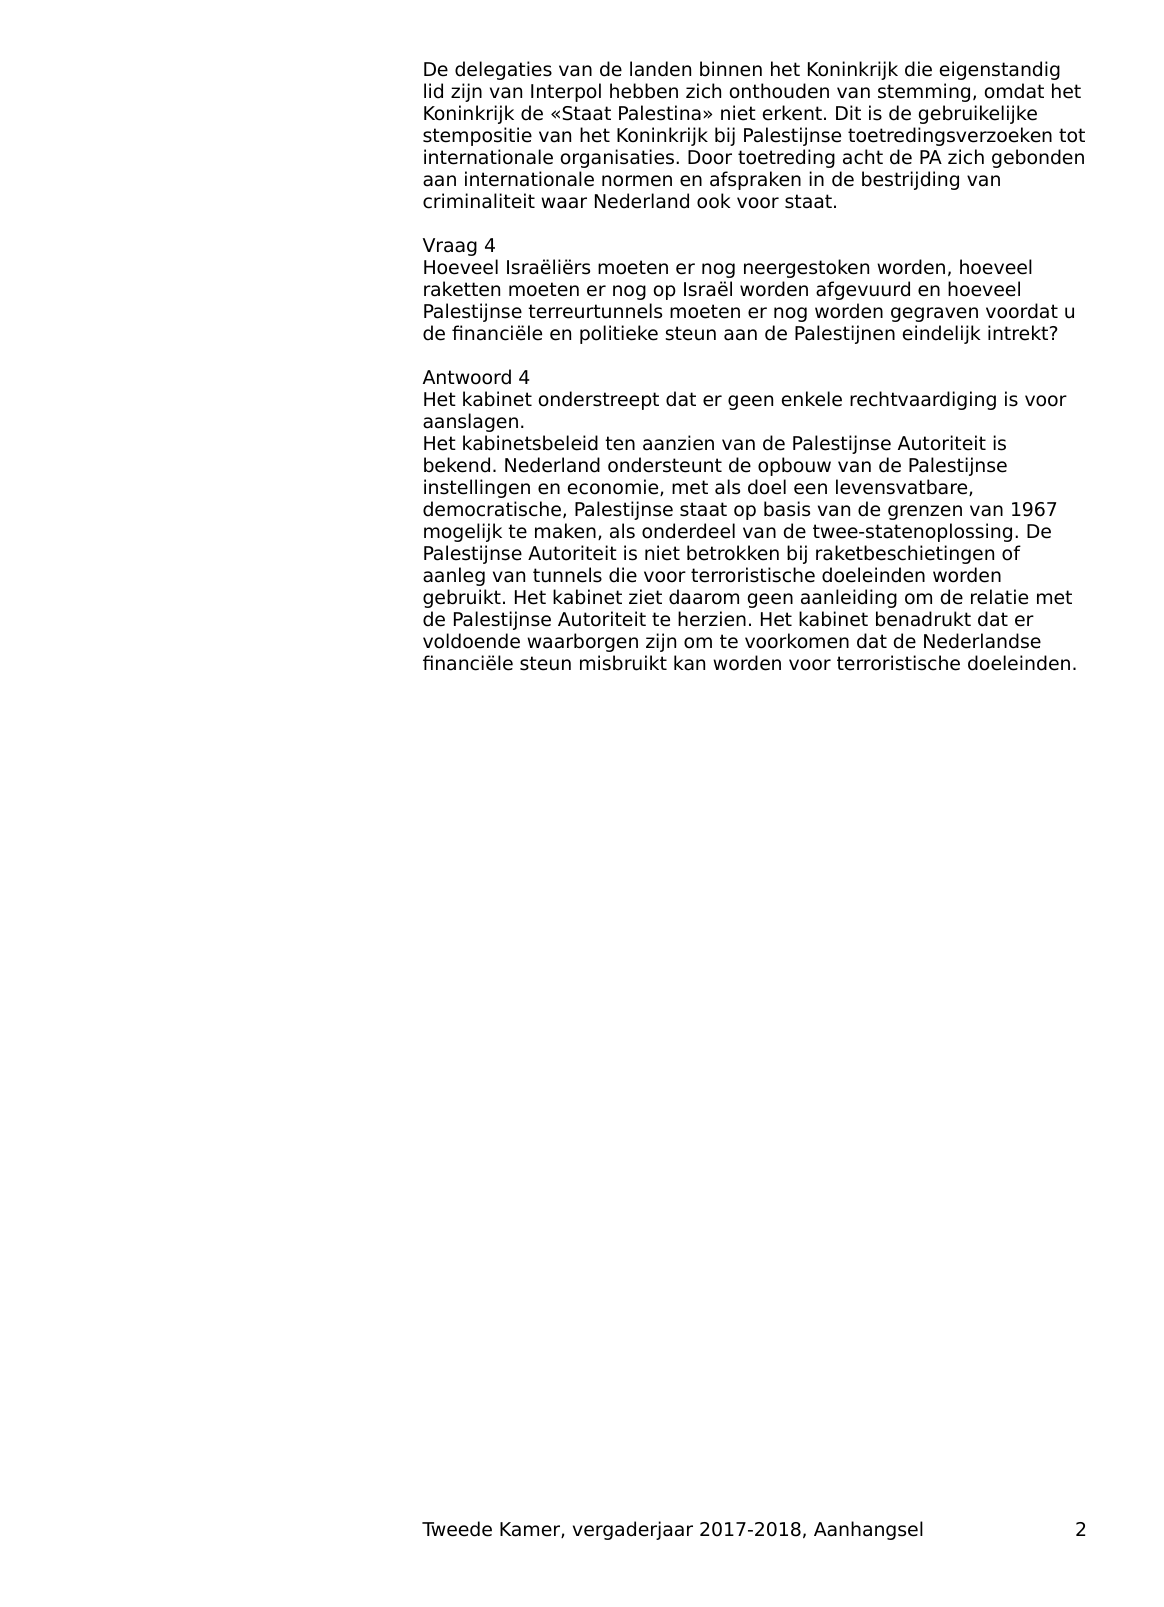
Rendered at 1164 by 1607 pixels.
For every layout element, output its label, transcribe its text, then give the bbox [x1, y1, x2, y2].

text Vraag 4 [422, 235, 1087, 257]
text De delegaties van de landen binnen het Koninkrijk die eigenstandig lid zijn van Interpol hebben zich onthouden van stemming, omdat het Koninkrijk de «Staat Palestina» niet erkent. Dit is de gebruikelijke stempositie van het Koninkrijk bij Palestijnse toetredingsverzoeken tot internationale organisaties. Door toetreding acht de PA zich gebonden aan internationale normen en afspraken in de bestrijding van criminaliteit waar Nederland ook voor staat. [422, 59, 1087, 213]
text Het kabinetsbeleid ten aanzien van de Palestijnse Autoriteit is bekend. Nederland ondersteunt de opbouw van de Palestijnse instellingen en economie, met als doel een levensvatbare, democratische, Palestijnse staat op basis van de grenzen van 1967 mogelijk te maken, als onderdeel van de twee-statenoplossing. De Palestijnse Autoriteit is niet betrokken bij raketbeschietingen of aanleg van tunnels die voor terroristische doeleinden worden gebruikt. Het kabinet ziet daarom geen aanleiding om de relatie met de Palestijnse Autoriteit te herzien. Het kabinet benadrukt dat er voldoende waarborgen zijn om te voorkomen dat de Nederlandse financiële steun misbruikt kan worden voor terroristische doeleinden. [422, 433, 1087, 675]
text Antwoord 4 [422, 367, 1087, 389]
text Hoeveel Israëliërs moeten er nog neergestoken worden, hoeveel raketten moeten er nog op Israël worden afgevuurd en hoeveel Palestijnse terreurtunnels moeten er nog worden gegraven voordat u de financiële en politieke steun aan de Palestijnen eindelijk intrekt? [422, 257, 1087, 345]
text Het kabinet onderstreept dat er geen enkele rechtvaardiging is voor aanslagen. [422, 389, 1087, 433]
